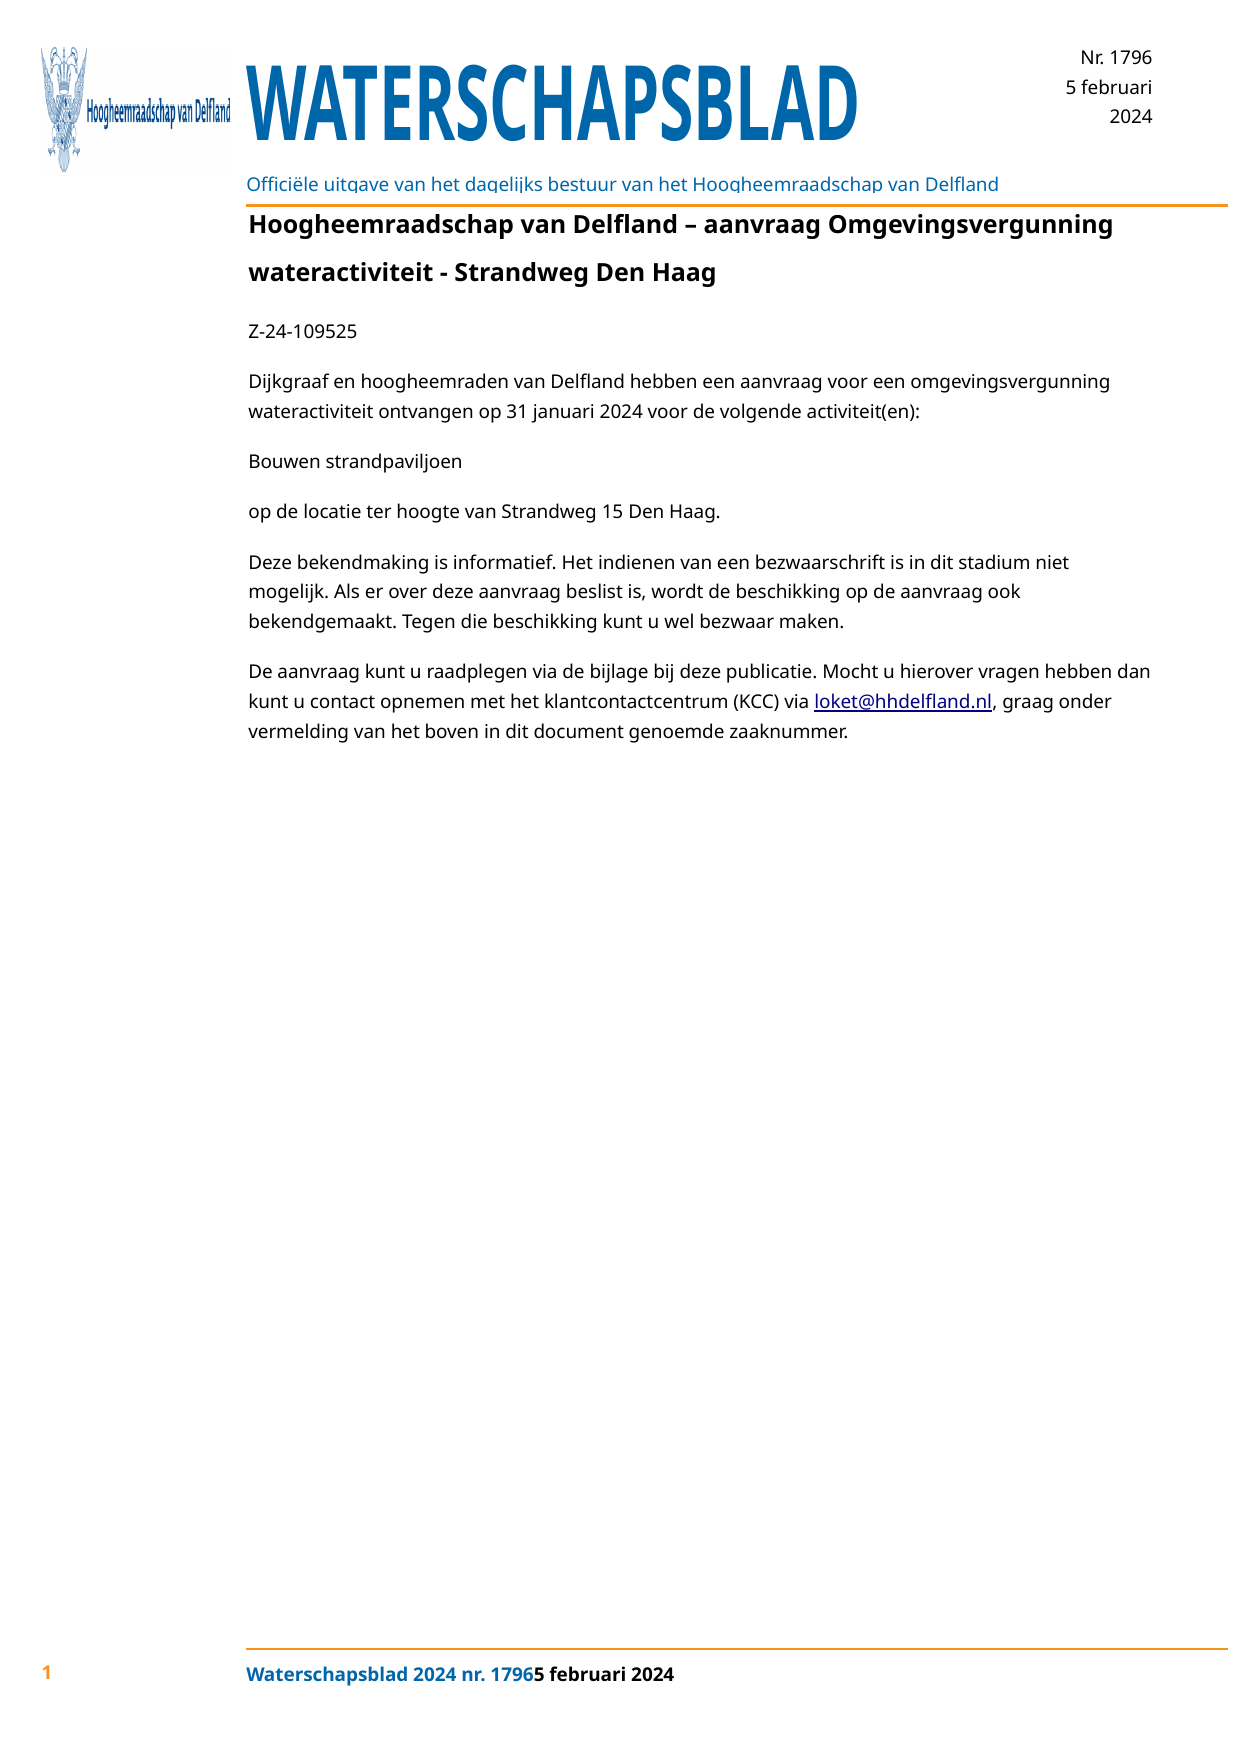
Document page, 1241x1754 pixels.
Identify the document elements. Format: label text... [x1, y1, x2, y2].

text Bouwen strandpaviljoen [248, 448, 1152, 474]
text Deze bekendmaking is informatief. Het indienen van een bezwaarschrift is in dit stadium niet mogelijk. Als er over deze aanvraag beslist is, wordt de beschikking op de aanvraag ook bekendgemaakt. Tegen die beschikking kunt u wel bezwaar maken. [248, 549, 1152, 634]
text Z-24-109525 [248, 318, 1152, 344]
text op de locatie ter hoogte van Strandweg 15 Den Haag. [248, 499, 1152, 524]
text De aanvraag kunt u raadplegen via de bijlage bij deze publicatie. Mocht u hierover vragen hebben dan kunt u contact opnemen met het klantcontactcentrum (KCC) via loket@hhdelfland.nl, graag onder vermelding van het boven in dit document genoemde zaaknummer. [248, 659, 1152, 744]
text Hoogheemraadschap van Delfland – aanvraag Omgevingsvergunning wateractiviteit - Strandweg Den Haag [248, 207, 1152, 288]
picture [41, 47, 231, 172]
text Dijkgraaf en hoogheemraden van Delfland hebben een aanvraag voor een omgevingsvergunning wateractiviteit ontvangen op 31 januari 2024 voor de volgende activiteit(en): [248, 368, 1152, 424]
